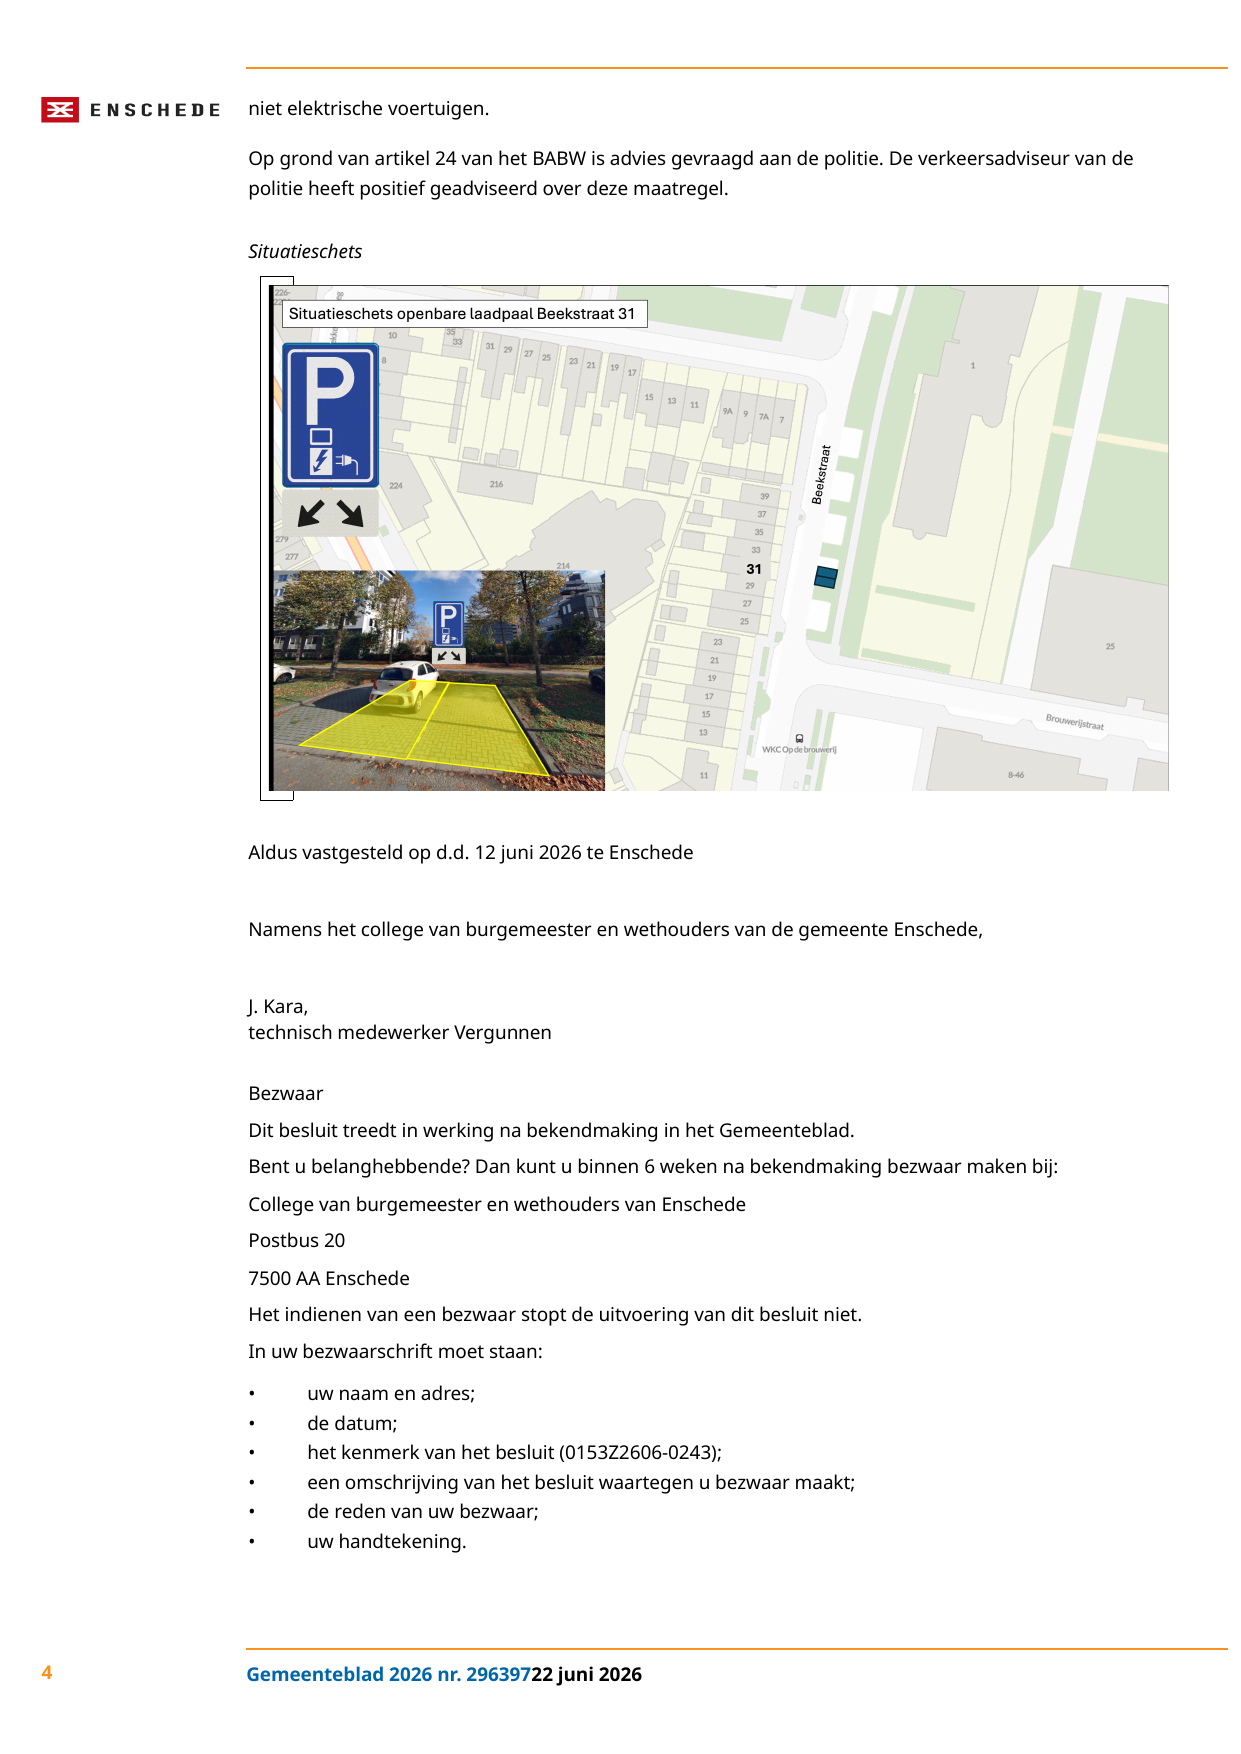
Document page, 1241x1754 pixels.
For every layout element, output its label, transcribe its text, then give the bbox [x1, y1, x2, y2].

list de reden van uw bezwaar; [248, 1499, 1152, 1524]
text In uw bezwaarschrift moet staan: [248, 1343, 1152, 1363]
text Op grond van artikel 24 van het BABW is advies gevraagd aan de politie. De verkeersadviseur van de politie heeft positief geadviseerd over deze maatregel. [248, 145, 1152, 201]
list een omschrijving van het besluit waartegen u bezwaar maakt; [248, 1469, 1152, 1495]
text Situatieschets [248, 239, 1152, 264]
text Bezwaar [248, 1084, 1152, 1104]
text Postbus 20 [248, 1232, 1152, 1252]
list de datum; [248, 1410, 1152, 1436]
text technisch medewerker Vergunnen [248, 1019, 1152, 1045]
list uw naam en adres; [248, 1380, 1152, 1406]
text niet elektrische voertuigen. [248, 95, 1152, 121]
text 7500 AA Enschede [248, 1269, 1152, 1289]
text College van burgemeester en wethouders van Enschede [248, 1196, 1152, 1215]
text J. Kara, [248, 994, 1152, 1019]
text Het indienen van een bezwaar stopt de uitvoering van dit besluit niet. [248, 1306, 1152, 1326]
text Namens het college van burgemeester en wethouders van de gemeente Enschede, [248, 917, 1152, 942]
text Bent u belanghebbende? Dan kunt u binnen 6 weken na bekendmaking bezwaar maken bij: [248, 1158, 1152, 1178]
text Dit besluit treedt in werking na bekendmaking in het Gemeenteblad. [248, 1122, 1152, 1141]
text Aldus vastgesteld op d.d. 12 juni 2026 te Enschede [248, 839, 1152, 865]
list uw handtekening. [248, 1528, 1152, 1554]
list het kenmerk van het besluit (0153Z2606-0243); [248, 1439, 1152, 1465]
picture [268, 285, 1169, 791]
picture [41, 47, 231, 172]
